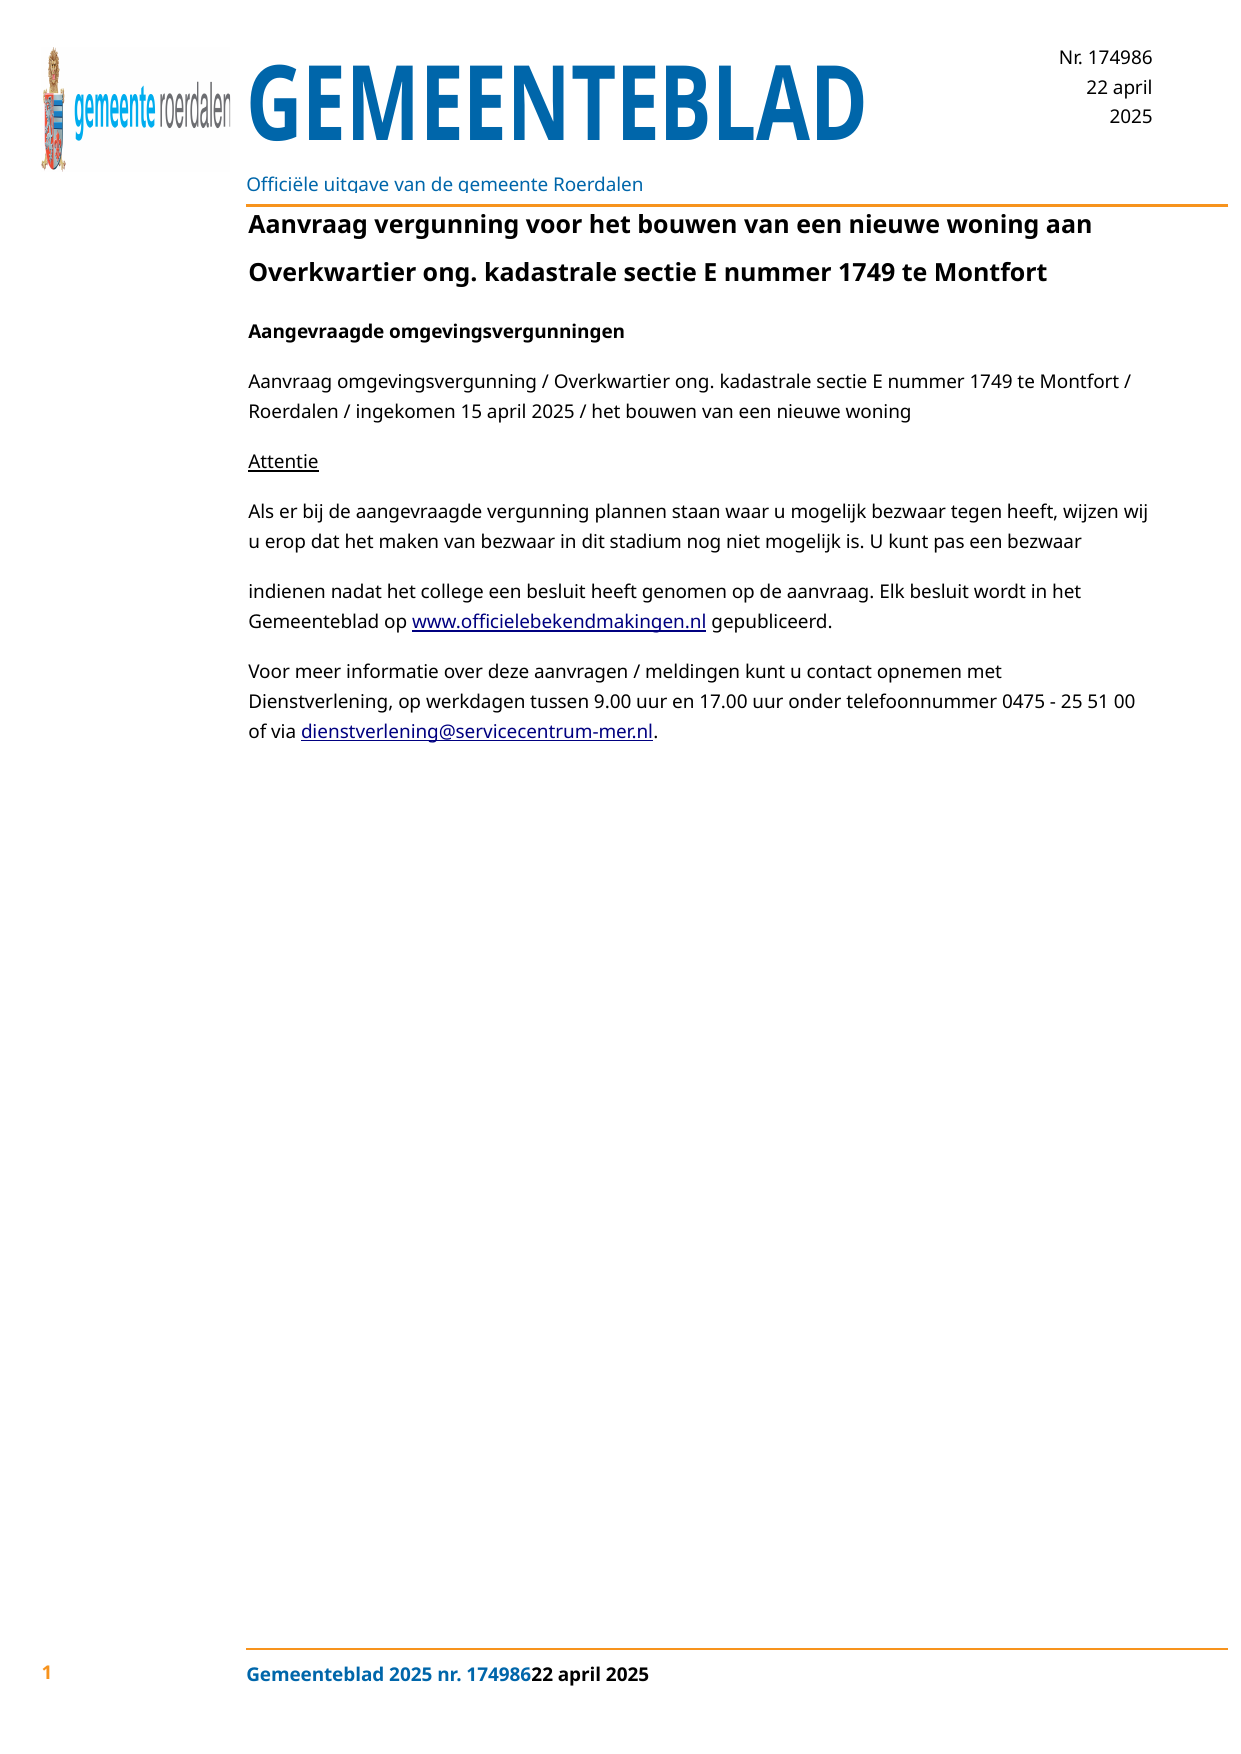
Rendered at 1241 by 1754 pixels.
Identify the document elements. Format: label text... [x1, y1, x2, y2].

text Aanvraag omgevingsvergunning / Overkwartier ong. kadastrale sectie E nummer 1749 te Montfort / Roerdalen / ingekomen 15 april 2025 / het bouwen van een nieuwe woning [248, 368, 1152, 424]
picture [41, 47, 231, 172]
text Attentie [248, 448, 1152, 474]
text Aangevraagde omgevingsvergunningen [248, 318, 1152, 344]
text Aanvraag vergunning voor het bouwen van een nieuwe woning aan Overkwartier ong. kadastrale sectie E nummer 1749 te Montfort [248, 207, 1152, 288]
text indienen nadat het college een besluit heeft genomen op de aanvraag. Elk besluit wordt in het Gemeenteblad op www.officielebekendmakingen.nl gepubliceerd. [248, 579, 1152, 634]
text Als er bij de aangevraagde vergunning plannen staan waar u mogelijk bezwaar tegen heeft, wijzen wij u erop dat het maken van bezwaar in dit stadium nog niet mogelijk is. U kunt pas een bezwaar [248, 499, 1152, 554]
text Voor meer informatie over deze aanvragen / meldingen kunt u contact opnemen met Dienstverlening, op werkdagen tussen 9.00 uur en 17.00 uur onder telefoonnummer 0475 - 25 51 00 of via dienstverlening@servicecentrum-mer.nl. [248, 659, 1152, 744]
